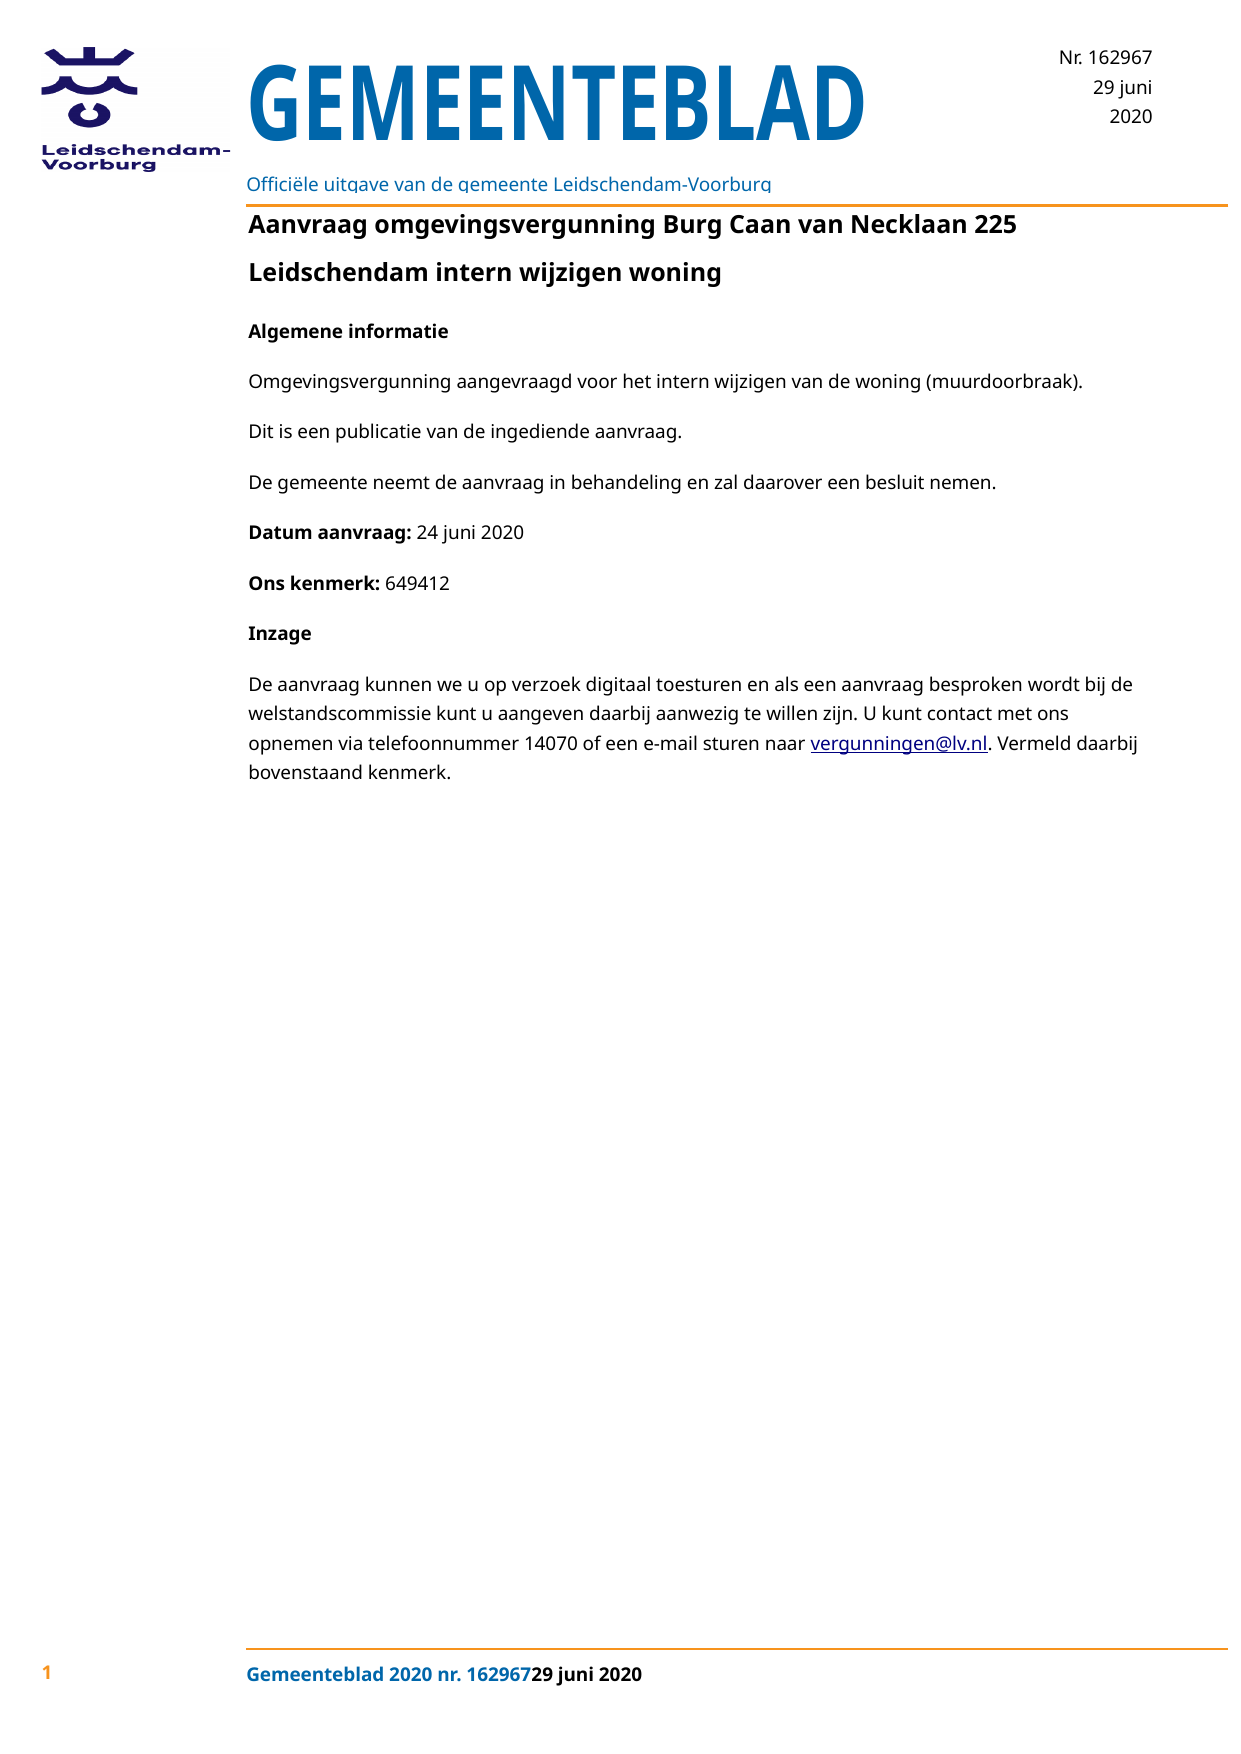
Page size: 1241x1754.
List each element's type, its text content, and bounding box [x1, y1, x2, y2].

text Aanvraag omgevingsvergunning Burg Caan van Necklaan 225 Leidschendam intern wijzigen woning [248, 207, 1152, 288]
text Datum aanvraag: 24 juni 2020 [248, 519, 1152, 545]
text Dit is een publicatie van de ingediende aanvraag. [248, 419, 1152, 444]
text De aanvraag kunnen we u op verzoek digitaal toesturen en als een aanvraag besproken wordt bij de welstandscommissie kunt u aangeven daarbij aanwezig te willen zijn. U kunt contact met ons opnemen via telefoonnummer 14070 of een e-mail sturen naar vergunningen@lv.nl. Vermeld daarbij bovenstaand kenmerk. [248, 671, 1152, 785]
text Ons kenmerk: 649412 [248, 570, 1152, 596]
text Algemene informatie [248, 318, 1152, 344]
text De gemeente neemt de aanvraag in behandeling en zal daarover een besluit nemen. [248, 469, 1152, 495]
picture [41, 47, 231, 172]
text Inzage [248, 620, 1152, 646]
text Omgevingsvergunning aangevraagd voor het intern wijzigen van de woning (muurdoorbraak). [248, 368, 1152, 394]
